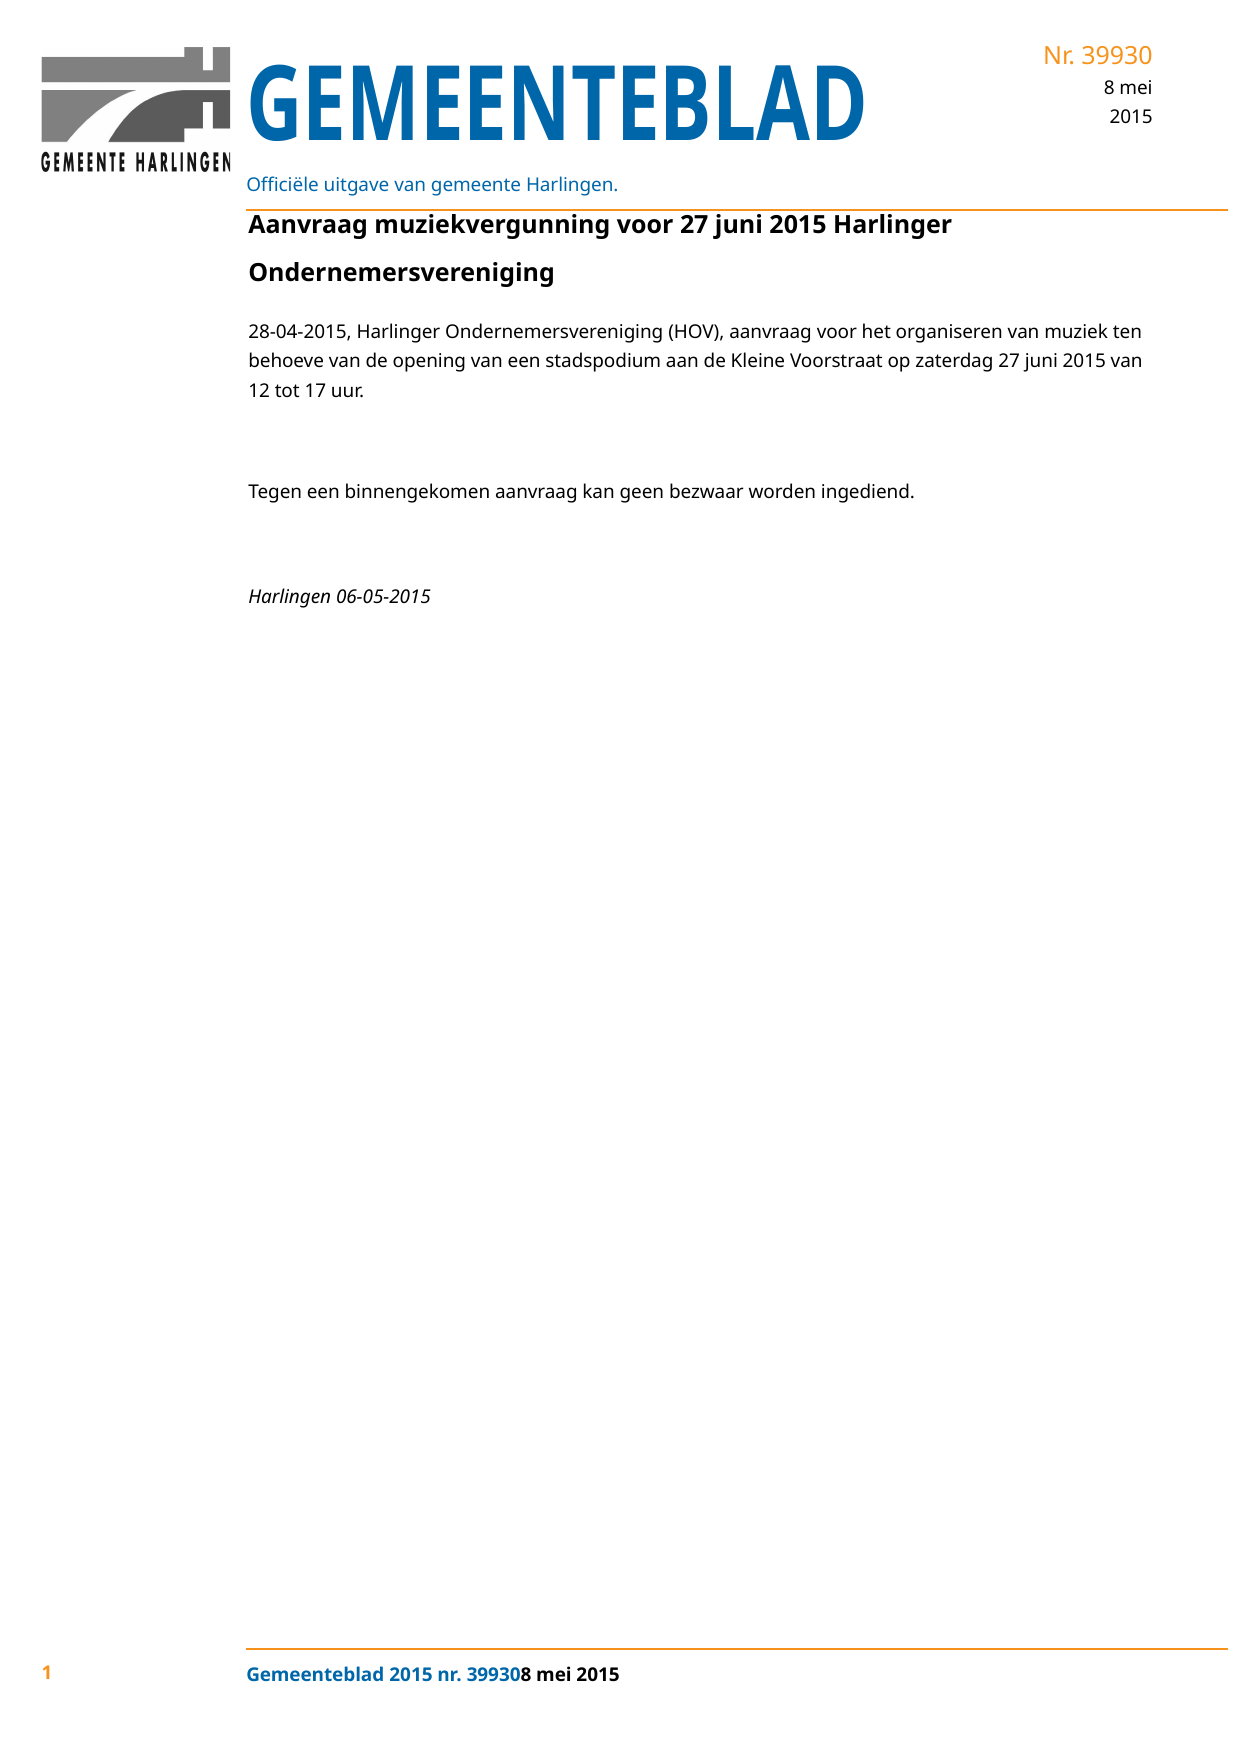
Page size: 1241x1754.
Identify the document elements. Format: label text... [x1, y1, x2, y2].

text Harlingen 06-05-2015 [248, 584, 1152, 609]
text Tegen een binnengekomen aanvraag kan geen bezwaar worden ingediend. [248, 478, 1152, 504]
text 28-04-2015, Harlinger Ondernemersvereniging (HOV), aanvraag voor het organiseren van muziek ten behoeve van de opening van een stadspodium aan de Kleine Voorstraat op zaterdag 27 juni 2015 van 12 tot 17 uur. [248, 318, 1152, 403]
text Aanvraag muziekvergunning voor 27 juni 2015 Harlinger Ondernemersvereniging [248, 211, 1152, 288]
picture [41, 47, 231, 172]
